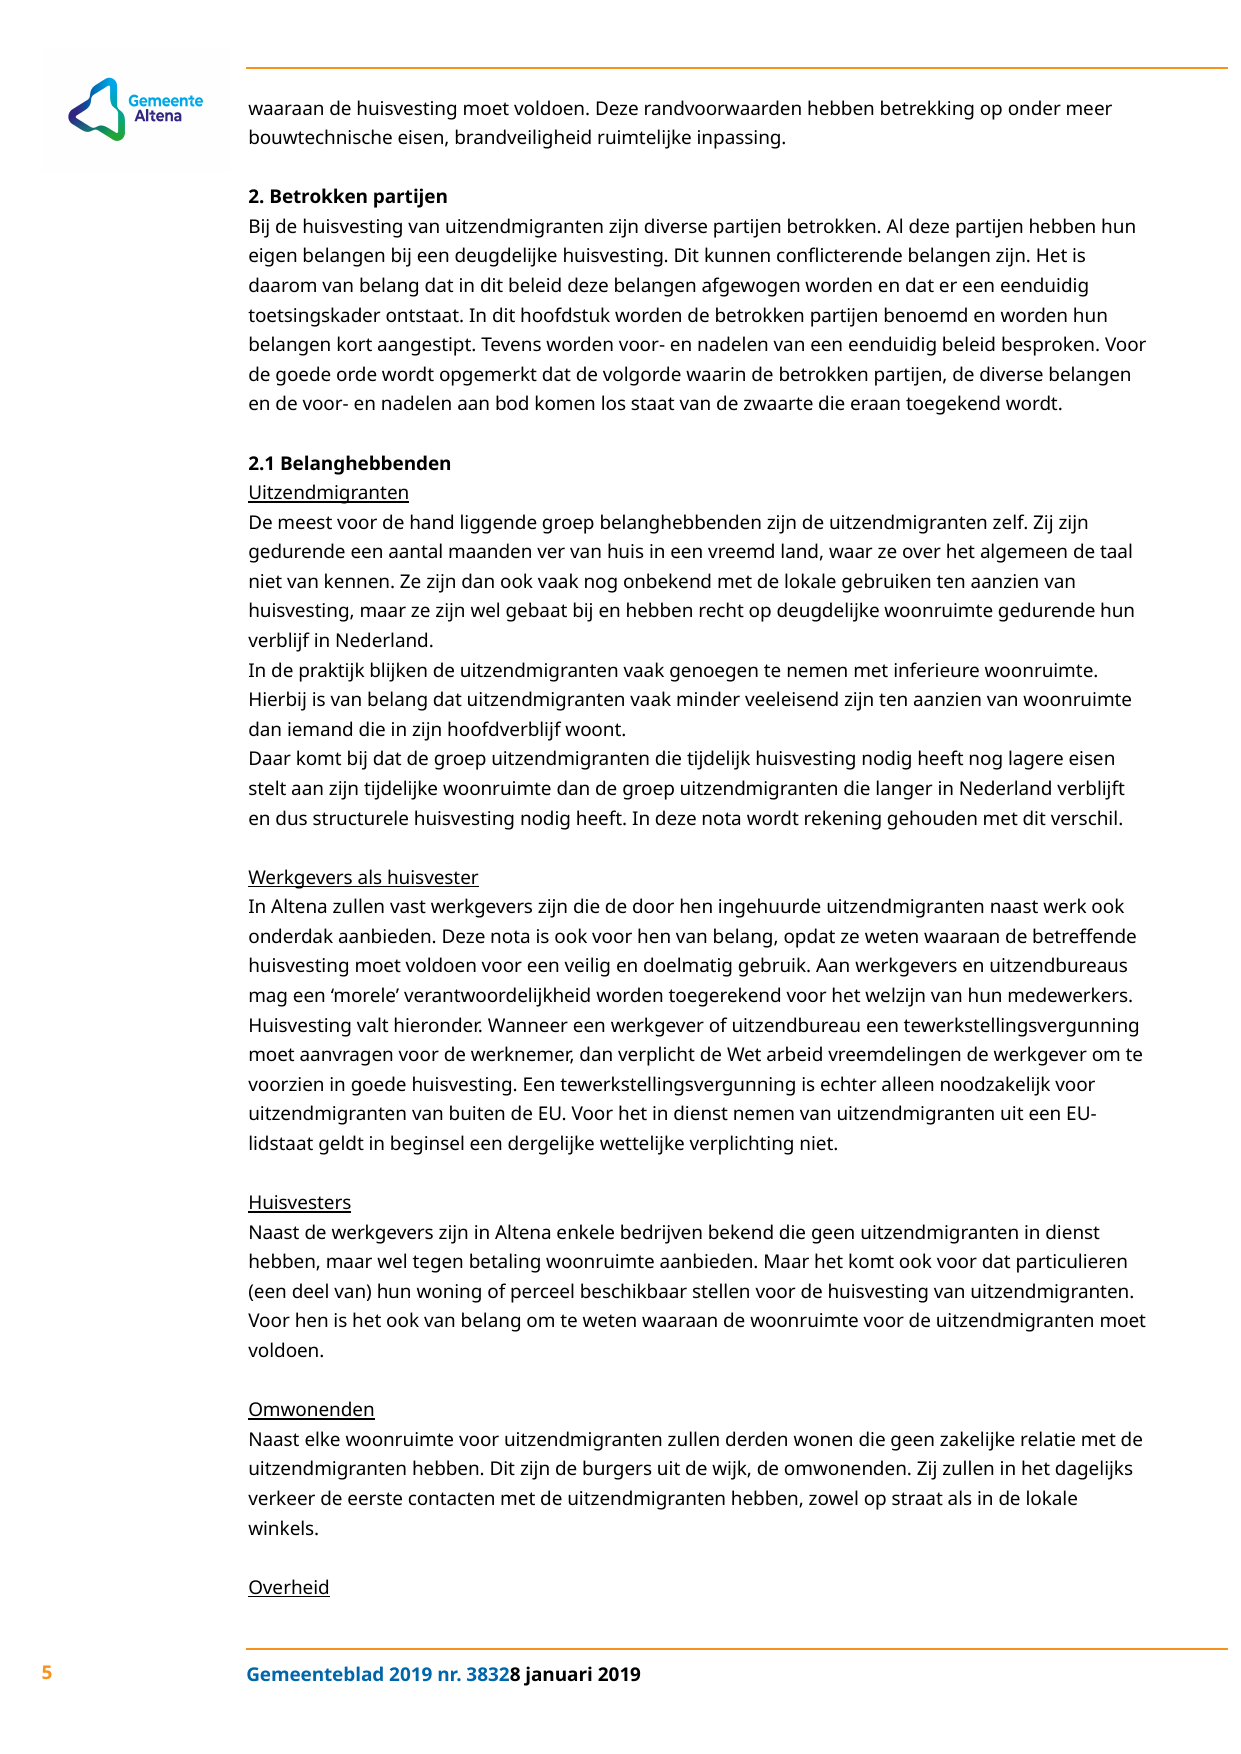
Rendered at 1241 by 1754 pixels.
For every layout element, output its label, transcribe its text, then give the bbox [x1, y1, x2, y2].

text 2. Betrokken partijen [248, 183, 1152, 209]
text In de praktijk blijken de uitzendmigranten vaak genoegen te nemen met inferieure woonruimte. Hierbij is van belang dat uitzendmigranten vaak minder veeleisend zijn ten aanzien van woonruimte dan iemand die in zijn hoofdverblijf woont. [248, 657, 1152, 742]
text Omwonenden [248, 1396, 1152, 1422]
text Naast elke woonruimte voor uitzendmigranten zullen derden wonen die geen zakelijke relatie met de uitzendmigranten hebben. Dit zijn de burgers uit de wijk, de omwonenden. Zij zullen in het dagelijks verkeer de eerste contacten met de uitzendmigranten hebben, zowel op straat als in de lokale winkels. [248, 1426, 1152, 1541]
text De meest voor de hand liggende groep belanghebbenden zijn de uitzendmigranten zelf. Zij zijn gedurende een aantal maanden ver van huis in een vreemd land, waar ze over het algemeen de taal niet van kennen. Ze zijn dan ook vaak nog onbekend met de lokale gebruiken ten aanzien van huisvesting, maar ze zijn wel gebaat bij en hebben recht op deugdelijke woonruimte gedurende hun verblijf in Nederland. [248, 509, 1152, 653]
text Overheid [248, 1574, 1152, 1600]
text Daar komt bij dat de groep uitzendmigranten die tijdelijk huisvesting nodig heeft nog lagere eisen stelt aan zijn tijdelijke woonruimte dan de groep uitzendmigranten die langer in Nederland verblijft en dus structurele huisvesting nodig heeft. In deze nota wordt rekening gehouden met dit verschil. [248, 746, 1152, 831]
text Naast de werkgevers zijn in Altena enkele bedrijven bekend die geen uitzendmigranten in dienst hebben, maar wel tegen betaling woonruimte aanbieden. Maar het komt ook voor dat particulieren (een deel van) hun woning of perceel beschikbaar stellen voor de huisvesting van uitzendmigranten. Voor hen is het ook van belang om te weten waaraan de woonruimte voor de uitzendmigranten moet voldoen. [248, 1219, 1152, 1363]
text waaraan de huisvesting moet voldoen. Deze randvoorwaarden hebben betrekking op onder meer bouwtechnische eisen, brandveiligheid ruimtelijke inpassing. [248, 95, 1152, 150]
text 2.1 Belanghebbenden [248, 450, 1152, 476]
picture [41, 47, 231, 172]
text Uitzendmigranten [248, 479, 1152, 505]
text Huisvesters [248, 1189, 1152, 1215]
text Werkgevers als huisvester [248, 864, 1152, 890]
text Bij de huisvesting van uitzendmigranten zijn diverse partijen betrokken. Al deze partijen hebben hun eigen belangen bij een deugdelijke huisvesting. Dit kunnen conflicterende belangen zijn. Het is daarom van belang dat in dit beleid deze belangen afgewogen worden en dat er een eenduidig toetsingskader ontstaat. In dit hoofdstuk worden de betrokken partijen benoemd en worden hun belangen kort aangestipt. Tevens worden voor- en nadelen van een eenduidig beleid besproken. Voor de goede orde wordt opgemerkt dat de volgorde waarin de betrokken partijen, de diverse belangen en de voor- en nadelen aan bod komen los staat van de zwaarte die eraan toegekend wordt. [248, 213, 1152, 416]
text In Altena zullen vast werkgevers zijn die de door hen ingehuurde uitzendmigranten naast werk ook onderdak aanbieden. Deze nota is ook voor hen van belang, opdat ze weten waaraan de betreffende huisvesting moet voldoen voor een veilig en doelmatig gebruik. Aan werkgevers en uitzendbureaus mag een ‘morele’ verantwoordelijkheid worden toegerekend voor het welzijn van hun medewerkers. Huisvesting valt hieronder. Wanneer een werkgever of uitzendbureau een tewerkstellingsvergunning moet aanvragen voor de werknemer, dan verplicht de Wet arbeid vreemdelingen de werkgever om te voorzien in goede huisvesting. Een tewerkstellingsvergunning is echter alleen noodzakelijk voor uitzendmigranten van buiten de EU. Voor het in dienst nemen van uitzendmigranten uit een EU-lidstaat geldt in beginsel een dergelijke wettelijke verplichting niet. [248, 893, 1152, 1156]
